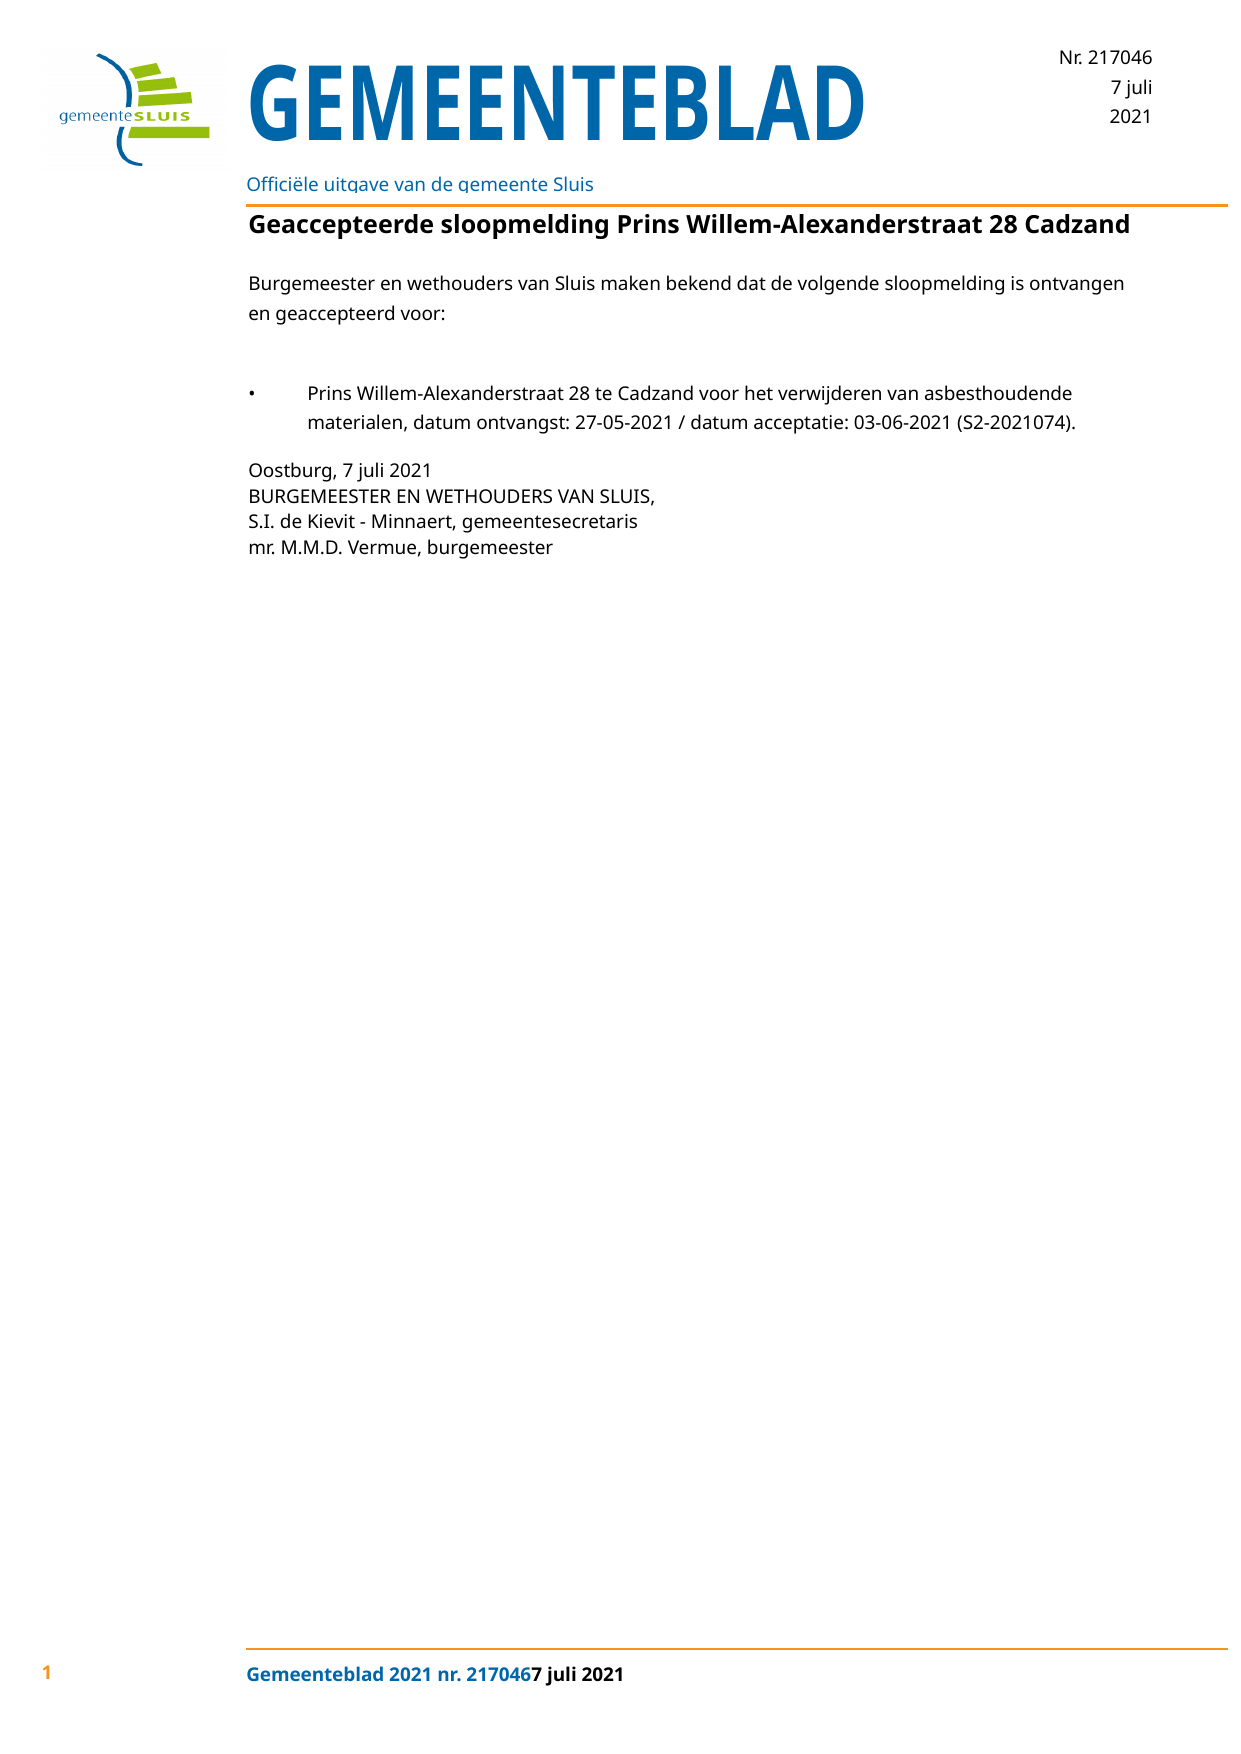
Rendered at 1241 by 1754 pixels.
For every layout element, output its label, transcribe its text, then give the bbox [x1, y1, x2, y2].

text mr. M.M.D. Vermue, burgemeester [248, 534, 1152, 560]
text Oostburg, 7 juli 2021 [248, 457, 1152, 483]
text Burgemeester en wethouders van Sluis maken bekend dat de volgende sloopmelding is ontvangen en geaccepteerd voor: [248, 270, 1152, 326]
list Prins Willem-Alexanderstraat 28 te Cadzand voor het verwijderen van asbesthoudende materialen, datum ontvangst: 27-05-2021 / datum acceptatie: 03-06-2021 (S2-2021074). [248, 380, 1152, 435]
text Geaccepteerde sloopmelding Prins Willem-Alexanderstraat 28 Cadzand [248, 207, 1152, 241]
text S.I. de Kievit - Minnaert, gemeentesecretaris [248, 509, 1152, 534]
text BURGEMEESTER EN WETHOUDERS VAN SLUIS, [248, 483, 1152, 509]
picture [41, 47, 231, 172]
